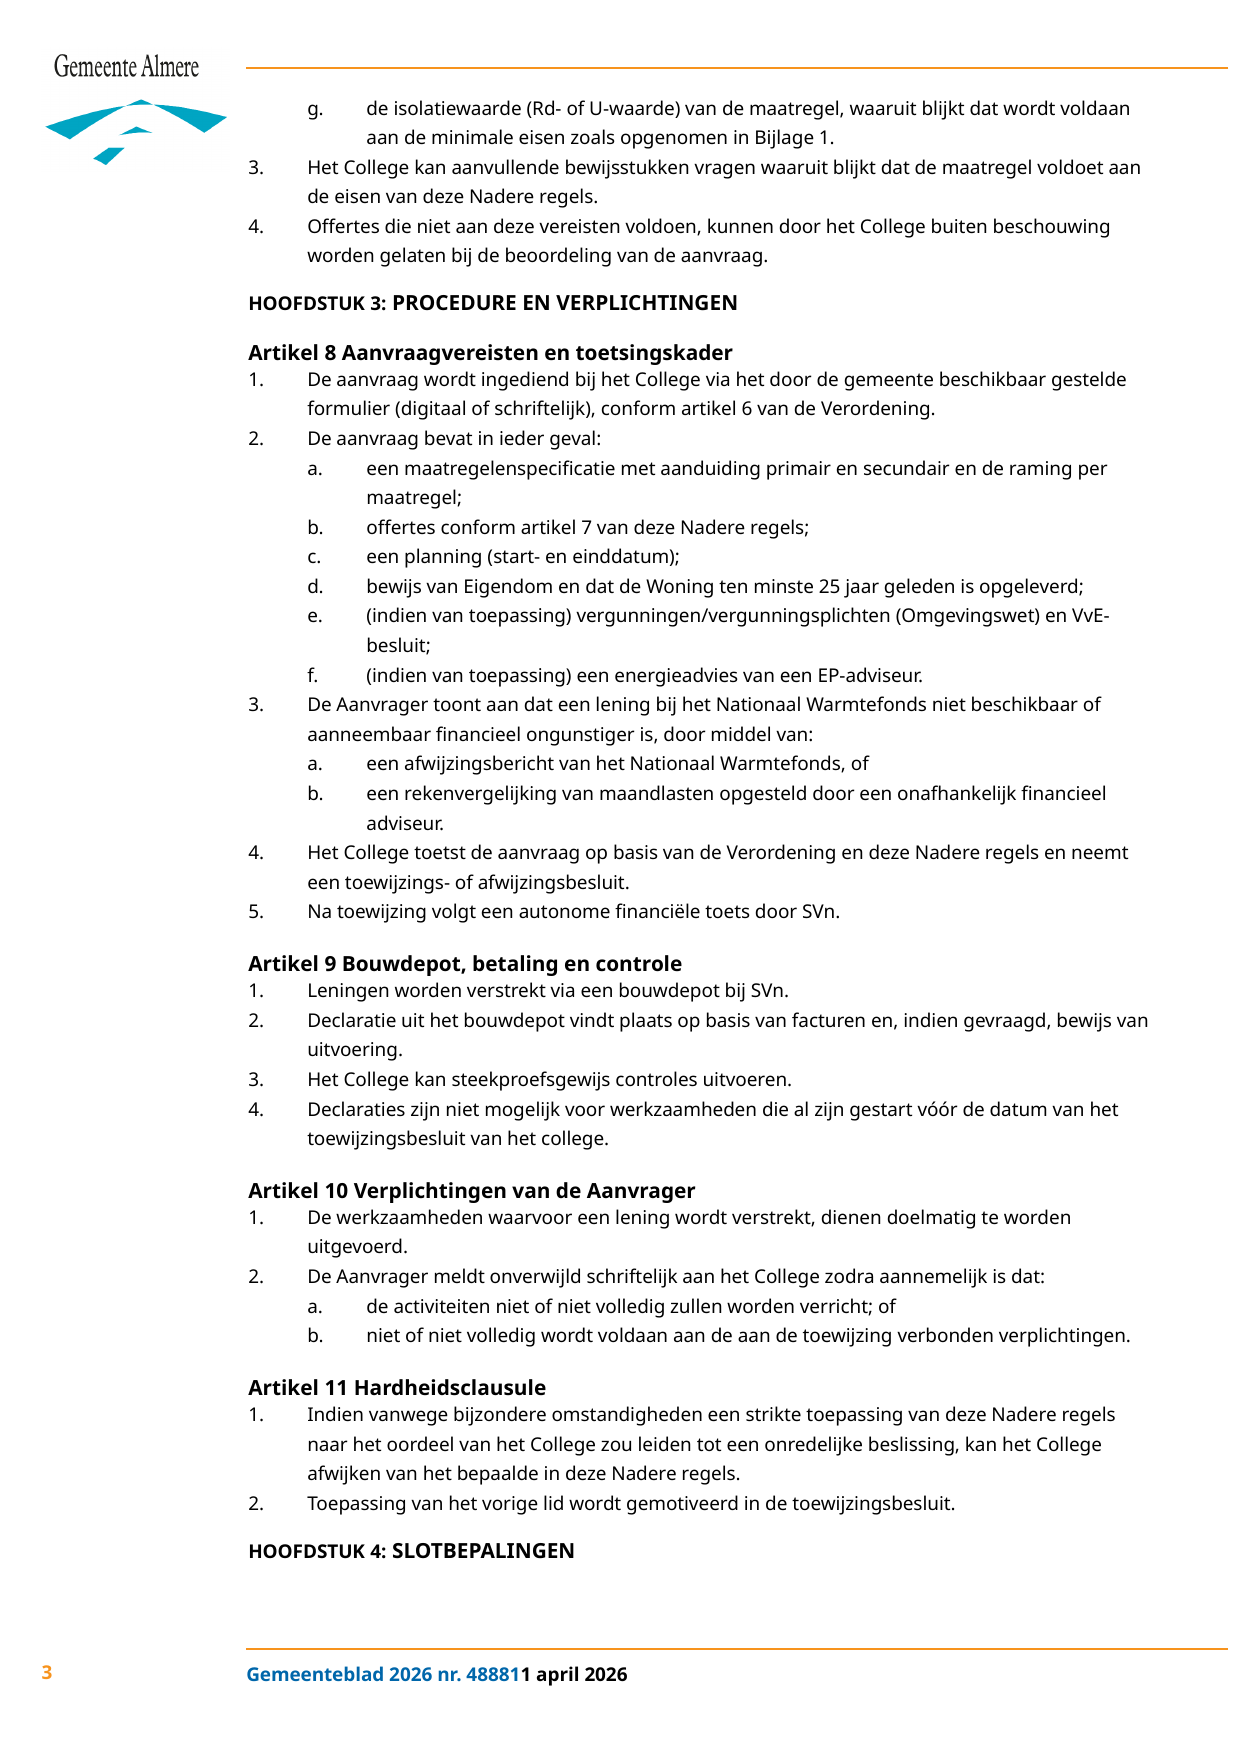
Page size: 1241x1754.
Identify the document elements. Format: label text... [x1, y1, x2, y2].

text Artikel 10 Verplichtingen van de Aanvrager [248, 1176, 1152, 1204]
text Artikel 8 Aanvraagvereisten en toetsingskader [248, 338, 1152, 366]
list (indien van toepassing) vergunningen/vergunningsplichten (Omgevingswet) en VvE-besluit; [307, 603, 1152, 658]
list een rekenvergelijking van maandlasten opgesteld door een onafhankelijk financieel adviseur. [307, 780, 1152, 836]
list bewijs van Eigendom en dat de Woning ten minste 25 jaar geleden is opgeleverd; [307, 573, 1152, 599]
text Artikel 11 Hardheidsclausule [248, 1373, 1152, 1401]
text HOOFDSTUK 4: SLOTBEPALINGEN [248, 1536, 1152, 1564]
list (indien van toepassing) een energieadvies van een EP-adviseur. [307, 662, 1152, 688]
list Declaraties zijn niet mogelijk voor werkzaamheden die al zijn gestart vóór de datum van het toewijzingsbesluit van het college. [248, 1096, 1152, 1151]
list De Aanvrager toont aan dat een lening bij het Nationaal Warmtefonds niet beschikbaar of aanneembaar financieel ongunstiger is, door middel van: [248, 691, 1152, 747]
list de activiteiten niet of niet volledig zullen worden verricht; of [307, 1293, 1152, 1319]
list Na toewijzing volgt een autonome financiële toets door SVn. [248, 898, 1152, 924]
list Indien vanwege bijzondere omstandigheden een strikte toepassing van deze Nadere regels naar het oordeel van het College zou leiden tot een onredelijke beslissing, kan het College afwijken van het bepaalde in deze Nadere regels. [248, 1401, 1152, 1486]
list Toepassing van het vorige lid wordt gemotiveerd in de toewijzingsbesluit. [248, 1490, 1152, 1516]
list Het College toetst de aanvraag op basis van de Verordening en deze Nadere regels en neemt een toewijzings- of afwijzingsbesluit. [248, 839, 1152, 895]
list De aanvraag wordt ingediend bij het College via het door de gemeente beschikbaar gestelde formulier (digitaal of schriftelijk), conform artikel 6 van de Verordening. [248, 366, 1152, 421]
list De werkzaamheden waarvoor een lening wordt verstrekt, dienen doelmatig te worden uitgevoerd. [248, 1204, 1152, 1259]
text HOOFDSTUK 3: PROCEDURE EN VERPLICHTINGEN [248, 288, 1152, 317]
picture [41, 47, 231, 172]
list Declaratie uit het bouwdepot vindt plaats op basis van facturen en, indien gevraagd, bewijs van uitvoering. [248, 1007, 1152, 1062]
list een planning (start- en einddatum); [307, 543, 1152, 569]
list niet of niet volledig wordt voldaan aan de aan de toewijzing verbonden verplichtingen. [307, 1322, 1152, 1348]
list offertes conform artikel 7 van deze Nadere regels; [307, 514, 1152, 540]
list Offertes die niet aan deze vereisten voldoen, kunnen door het College buiten beschouwing worden gelaten bij de beoordeling van de aanvraag. [248, 213, 1152, 268]
list de isolatiewaarde (Rd- of U-waarde) van de maatregel, waaruit blijkt dat wordt voldaan aan de minimale eisen zoals opgenomen in Bijlage 1. [307, 95, 1152, 150]
list Leningen worden verstrekt via een bouwdepot bij SVn. [248, 977, 1152, 1003]
text Artikel 9 Bouwdepot, betaling en controle [248, 949, 1152, 977]
list De aanvraag bevat in ieder geval: [248, 425, 1152, 451]
list Het College kan aanvullende bewijsstukken vragen waaruit blijkt dat de maatregel voldoet aan de eisen van deze Nadere regels. [248, 154, 1152, 209]
list een afwijzingsbericht van het Nationaal Warmtefonds, of [307, 751, 1152, 776]
list een maatregelenspecificatie met aanduiding primair en secundair en de raming per maatregel; [307, 455, 1152, 510]
list De Aanvrager meldt onverwijld schriftelijk aan het College zodra aannemelijk is dat: [248, 1263, 1152, 1289]
list Het College kan steekproefsgewijs controles uitvoeren. [248, 1066, 1152, 1092]
